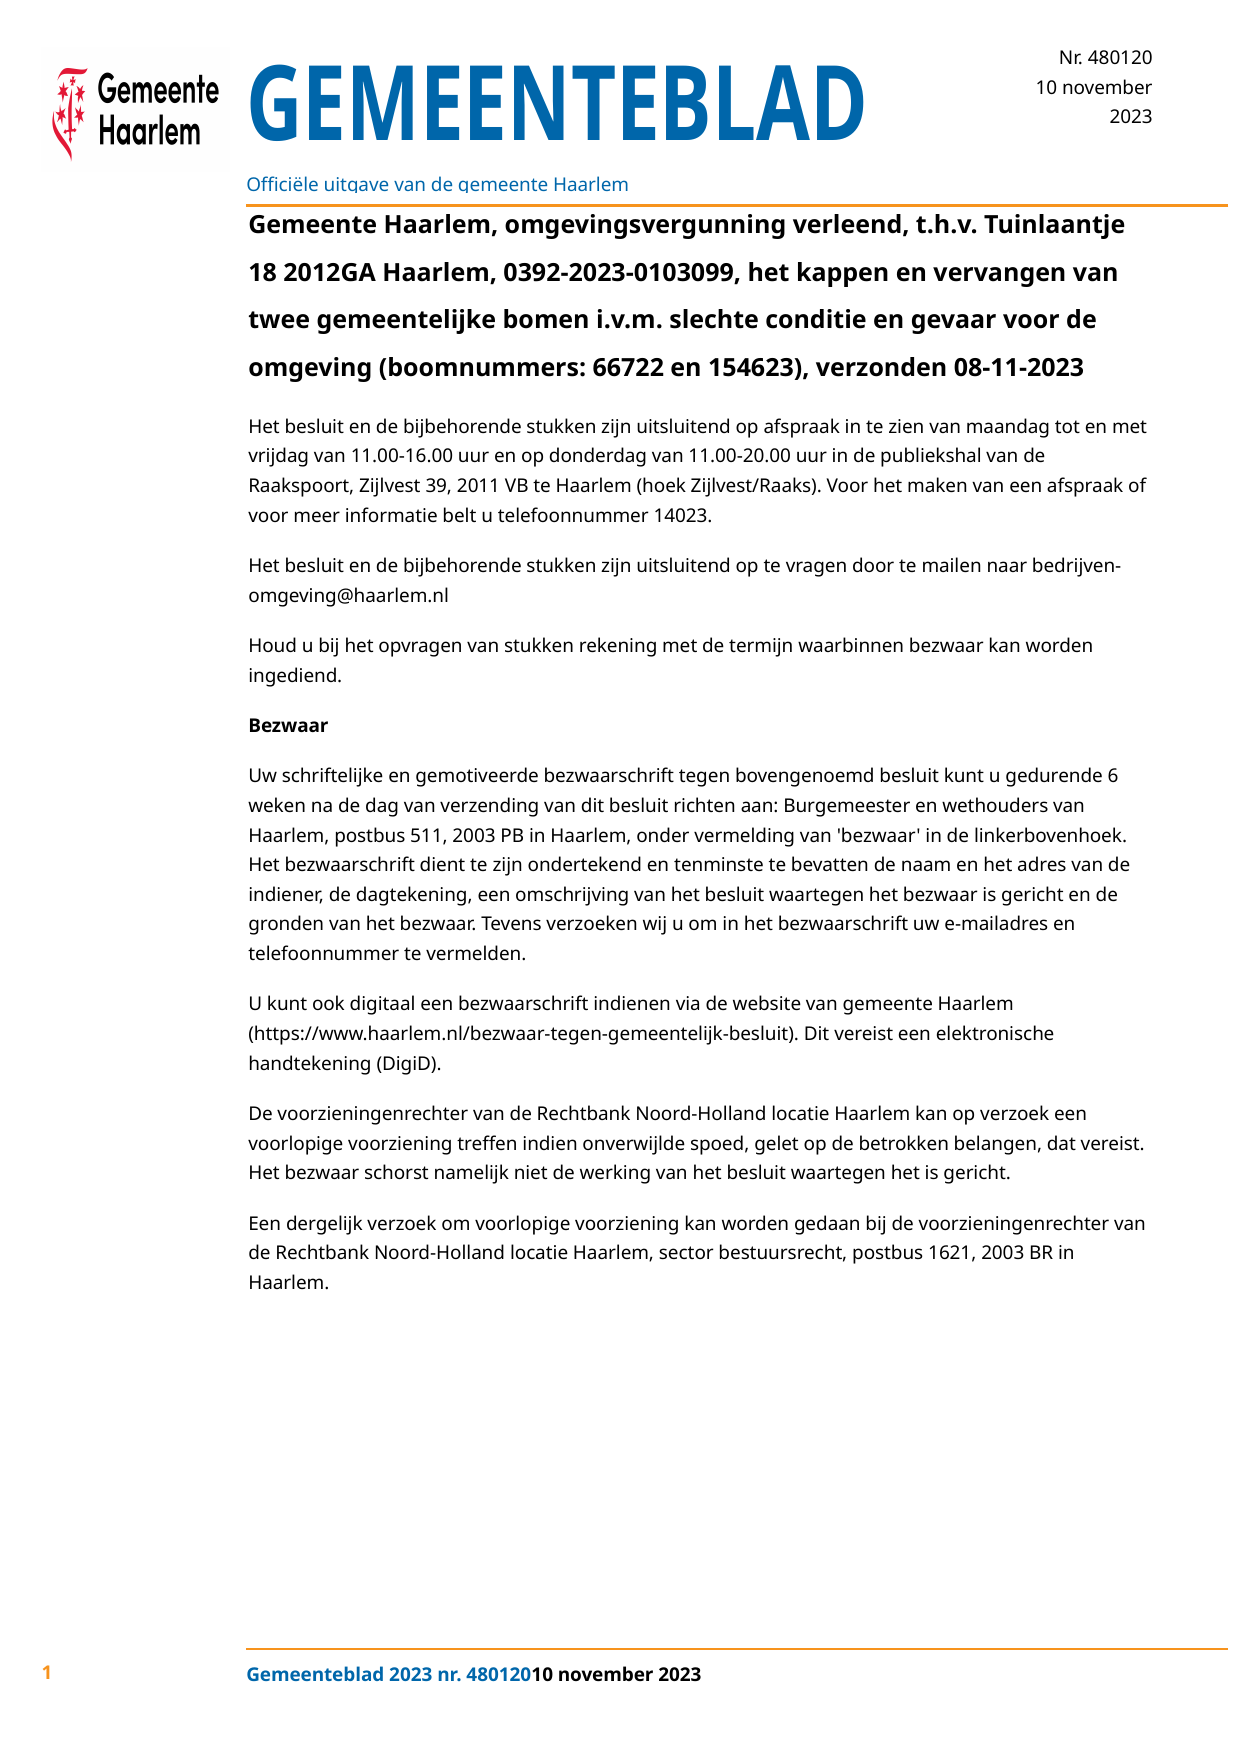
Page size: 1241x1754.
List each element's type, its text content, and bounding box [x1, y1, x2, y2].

text Uw schriftelijke en gemotiveerde bezwaarschrift tegen bovengenoemd besluit kunt u gedurende 6 weken na de dag van verzending van dit besluit richten aan: Burgemeester en wethouders van Haarlem, postbus 511, 2003 PB in Haarlem, onder vermelding van 'bezwaar' in de linkerbovenhoek. Het bezwaarschrift dient te zijn ondertekend en tenminste te bevatten de naam en het adres van de indiener, de dagtekening, een omschrijving van het besluit waartegen het bezwaar is gericht en de gronden van het bezwaar. Tevens verzoeken wij u om in het bezwaarschrift uw e-mailadres en telefoonnummer te vermelden. [248, 763, 1152, 966]
text U kunt ook digitaal een bezwaarschrift indienen via de website van gemeente Haarlem (https://www.haarlem.nl/bezwaar-tegen-gemeentelijk-besluit). Dit vereist een elektronische handtekening (DigiD). [248, 991, 1152, 1076]
text De voorzieningenrechter van de Rechtbank Noord-Holland locatie Haarlem kan op verzoek een voorlopige voorziening treffen indien onverwijlde spoed, gelet op de betrokken belangen, dat vereist. Het bezwaar schorst namelijk niet de werking van het besluit waartegen het is gericht. [248, 1100, 1152, 1185]
text Het besluit en de bijbehorende stukken zijn uitsluitend op te vragen door te mailen naar bedrijven-omgeving@haarlem.nl [248, 552, 1152, 608]
text Houd u bij het opvragen van stukken rekening met de termijn waarbinnen bezwaar kan worden ingediend. [248, 632, 1152, 688]
text Een dergelijk verzoek om voorlopige voorziening kan worden gedaan bij de voorzieningenrechter van de Rechtbank Noord-Holland locatie Haarlem, sector bestuursrecht, postbus 1621, 2003 BR in Haarlem. [248, 1210, 1152, 1295]
text Gemeente Haarlem, omgevingsvergunning verleend, t.h.v. Tuinlaantje 18 2012GA Haarlem, 0392-2023-0103099, het kappen en vervangen van twee gemeentelijke bomen i.v.m. slechte conditie en gevaar voor de omgeving (boomnummers: 66722 en 154623), verzonden 08-11-2023 [248, 207, 1152, 384]
text Het besluit en de bijbehorende stukken zijn uitsluitend op afspraak in te zien van maandag tot en met vrijdag van 11.00-16.00 uur en op donderdag van 11.00-20.00 uur in de publiekshal van de Raakspoort, Zijlvest 39, 2011 VB te Haarlem (hoek Zijlvest/Raaks). Voor het maken van een afspraak of voor meer informatie belt u telefoonnummer 14023. [248, 413, 1152, 528]
picture [41, 47, 231, 172]
text Bezwaar [248, 712, 1152, 738]
